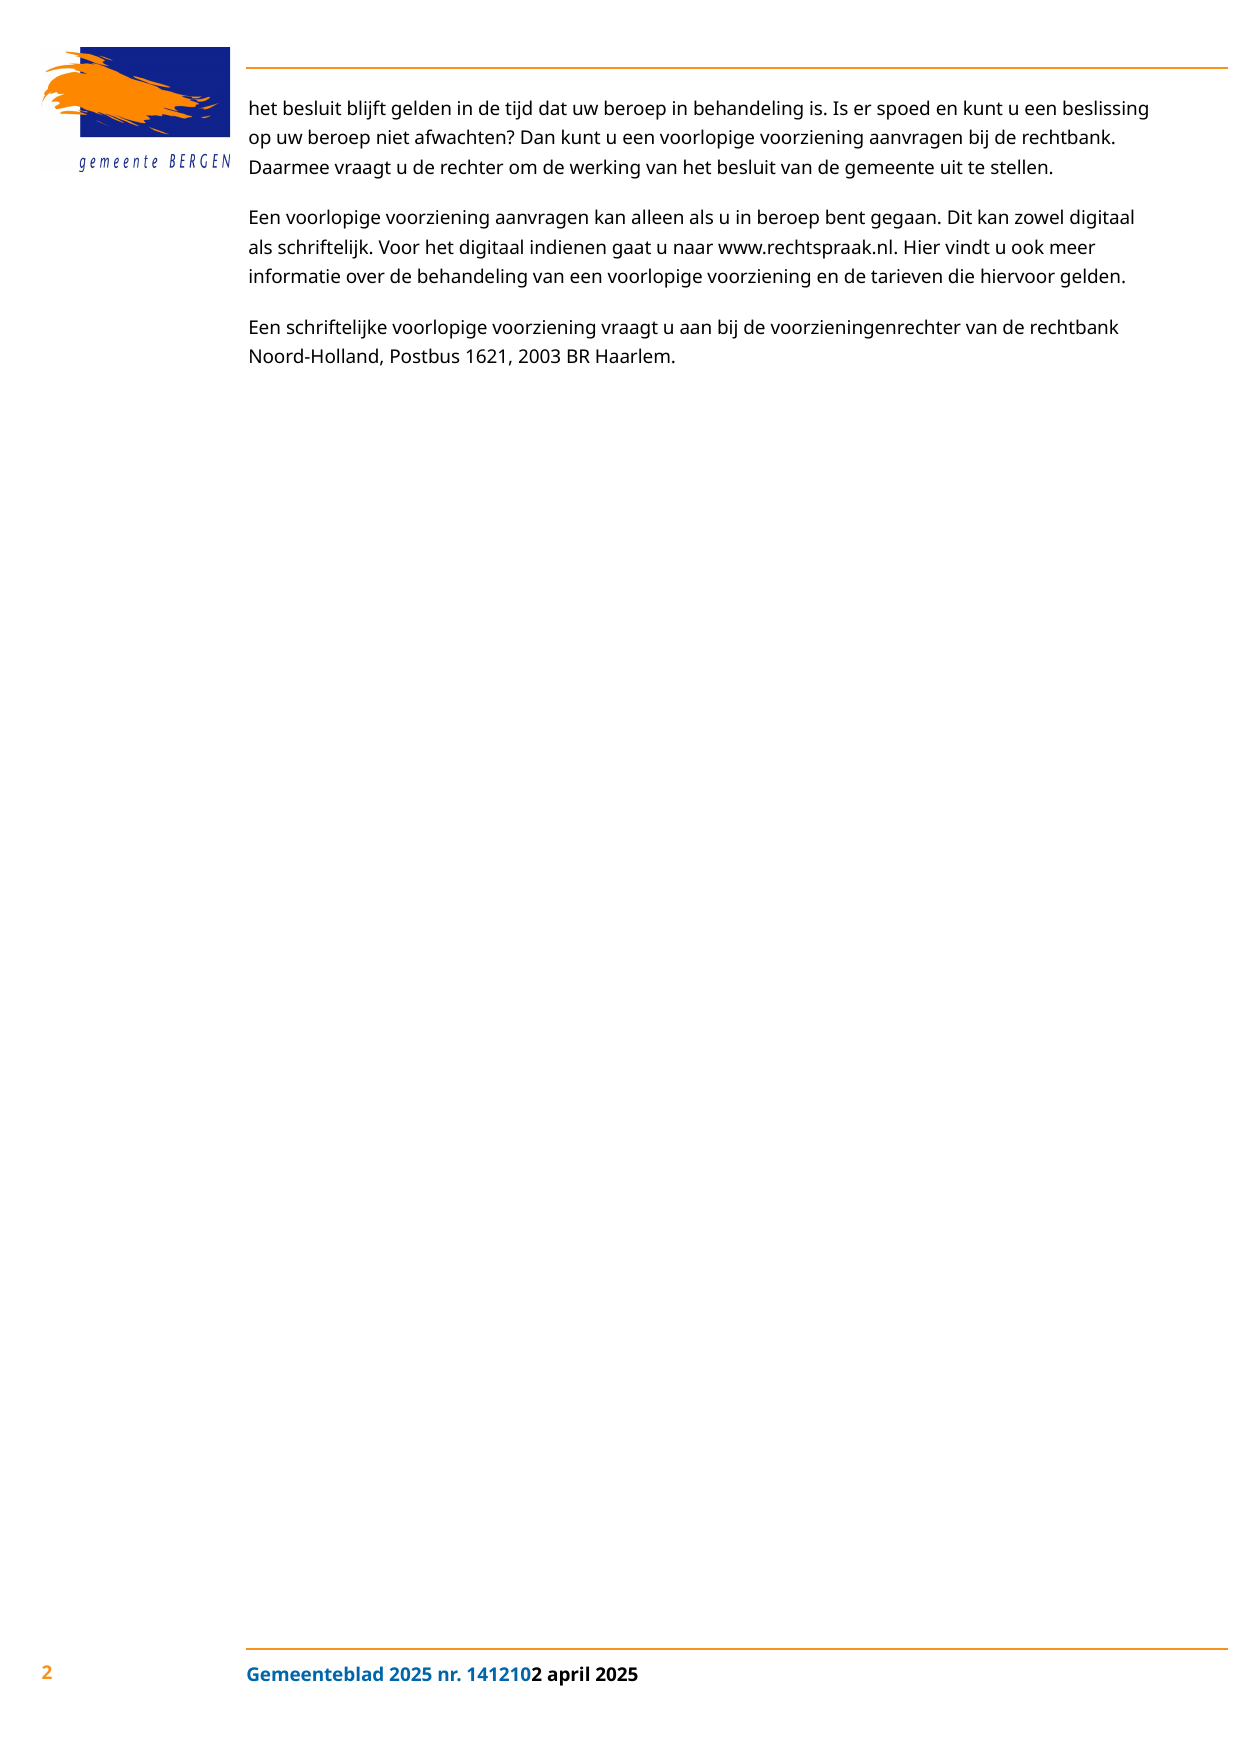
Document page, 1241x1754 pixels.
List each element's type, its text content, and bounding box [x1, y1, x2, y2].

text het besluit blijft gelden in de tijd dat uw beroep in behandeling is. Is er spoed en kunt u een beslissing op uw beroep niet afwachten? Dan kunt u een voorlopige voorziening aanvragen bij de rechtbank. Daarmee vraagt u de rechter om de werking van het besluit van de gemeente uit te stellen. [248, 95, 1152, 180]
text Een voorlopige voorziening aanvragen kan alleen als u in beroep bent gegaan. Dit kan zowel digitaal als schriftelijk. Voor het digitaal indienen gaat u naar www.rechtspraak.nl. Hier vindt u ook meer informatie over de behandeling van een voorlopige voorziening en de tarieven die hiervoor gelden. [248, 204, 1152, 289]
text Een schriftelijke voorlopige voorziening vraagt u aan bij de voorzieningenrechter van de rechtbank Noord-Holland, Postbus 1621, 2003 BR Haarlem. [248, 314, 1152, 369]
picture [41, 47, 231, 172]
